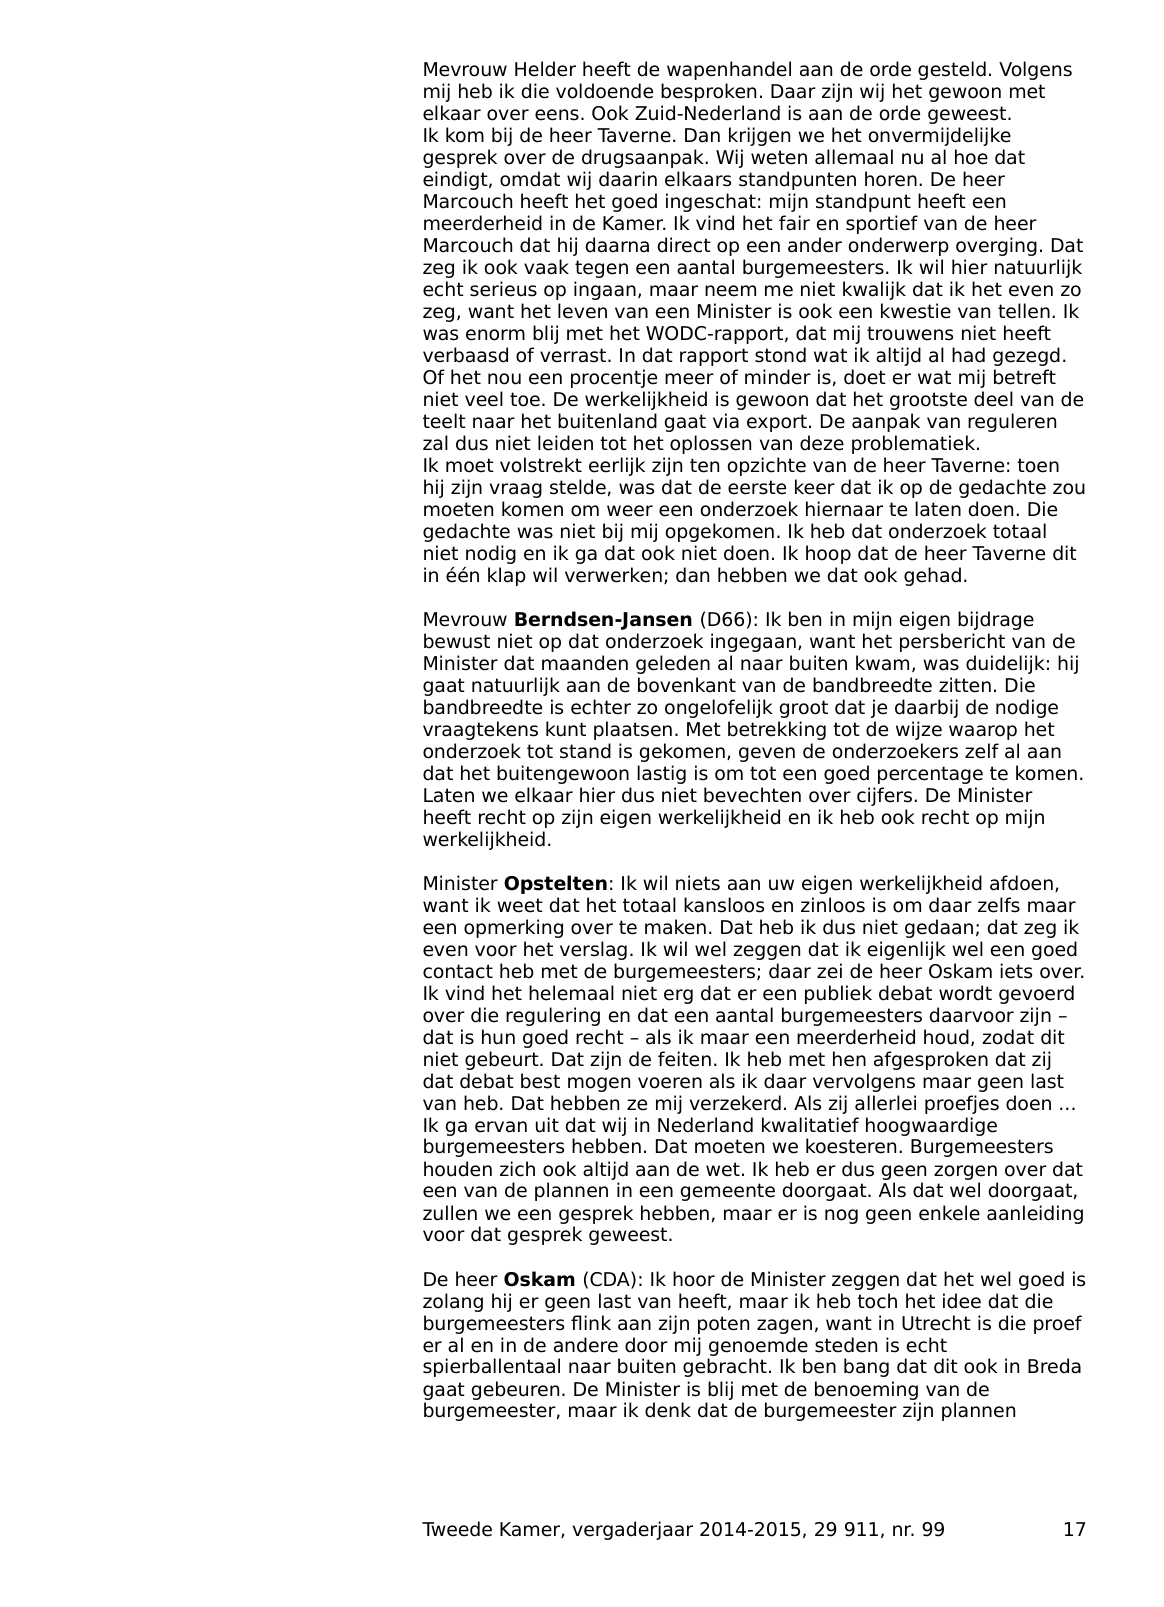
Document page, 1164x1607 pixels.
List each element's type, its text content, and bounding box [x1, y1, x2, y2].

text De heer Oskam (CDA): Ik hoor de Minister zeggen dat het wel goed is zolang hij er geen last van heeft, maar ik heb toch het idee dat die burgemeesters flink aan zijn poten zagen, want in Utrecht is die proef er al en in de andere door mij genoemde steden is echt spierballentaal naar buiten gebracht. Ik ben bang dat dit ook in Breda gaat gebeuren. De Minister is blij met de benoeming van de burgemeester, maar ik denk dat de burgemeester zijn plannen [422, 1268, 1087, 1422]
text Ik moet volstrekt eerlijk zijn ten opzichte van de heer Taverne: toen hij zijn vraag stelde, was dat de eerste keer dat ik op de gedachte zou moeten komen om weer een onderzoek hiernaar te laten doen. Die gedachte was niet bij mij opgekomen. Ik heb dat onderzoek totaal niet nodig en ik ga dat ook niet doen. Ik hoop dat de heer Taverne dit in één klap wil verwerken; dan hebben we dat ook gehad. [422, 455, 1087, 587]
text Mevrouw Berndsen-Jansen (D66): Ik ben in mijn eigen bijdrage bewust niet op dat onderzoek ingegaan, want het persbericht van de Minister dat maanden geleden al naar buiten kwam, was duidelijk: hij gaat natuurlijk aan de bovenkant van de bandbreedte zitten. Die bandbreedte is echter zo ongelofelijk groot dat je daarbij de nodige vraagtekens kunt plaatsen. Met betrekking tot de wijze waarop het onderzoek tot stand is gekomen, geven de onderzoekers zelf al aan dat het buitengewoon lastig is om tot een goed percentage te komen. Laten we elkaar hier dus niet bevechten over cijfers. De Minister heeft recht op zijn eigen werkelijkheid en ik heb ook recht op mijn werkelijkheid. [422, 609, 1087, 851]
text Mevrouw Helder heeft de wapenhandel aan de orde gesteld. Volgens mij heb ik die voldoende besproken. Daar zijn wij het gewoon met elkaar over eens. Ook Zuid-Nederland is aan de orde geweest. [422, 59, 1087, 125]
text Minister Opstelten: Ik wil niets aan uw eigen werkelijkheid afdoen, want ik weet dat het totaal kansloos en zinloos is om daar zelfs maar een opmerking over te maken. Dat heb ik dus niet gedaan; dat zeg ik even voor het verslag. Ik wil wel zeggen dat ik eigenlijk wel een goed contact heb met de burgemeesters; daar zei de heer Oskam iets over. Ik vind het helemaal niet erg dat er een publiek debat wordt gevoerd over die regulering en dat een aantal burgemeesters daarvoor zijn – dat is hun goed recht – als ik maar een meerderheid houd, zodat dit niet gebeurt. Dat zijn de feiten. Ik heb met hen afgesproken dat zij dat debat best mogen voeren als ik daar vervolgens maar geen last van heb. Dat hebben ze mij verzekerd. Als zij allerlei proefjes doen ... Ik ga ervan uit dat wij in Nederland kwalitatief hoogwaardige burgemeesters hebben. Dat moeten we koesteren. Burgemeesters houden zich ook altijd aan de wet. Ik heb er dus geen zorgen over dat een van de plannen in een gemeente doorgaat. Als dat wel doorgaat, zullen we een gesprek hebben, maar er is nog geen enkele aanleiding voor dat gesprek geweest. [422, 873, 1087, 1246]
text Ik kom bij de heer Taverne. Dan krijgen we het onvermijdelijke gesprek over de drugsaanpak. Wij weten allemaal nu al hoe dat eindigt, omdat wij daarin elkaars standpunten horen. De heer Marcouch heeft het goed ingeschat: mijn standpunt heeft een meerderheid in de Kamer. Ik vind het fair en sportief van de heer Marcouch dat hij daarna direct op een ander onderwerp overging. Dat zeg ik ook vaak tegen een aantal burgemeesters. Ik wil hier natuurlijk echt serieus op ingaan, maar neem me niet kwalijk dat ik het even zo zeg, want het leven van een Minister is ook een kwestie van tellen. Ik was enorm blij met het WODC-rapport, dat mij trouwens niet heeft verbaasd of verrast. In dat rapport stond wat ik altijd al had gezegd. Of het nou een procentje meer of minder is, doet er wat mij betreft niet veel toe. De werkelijkheid is gewoon dat het grootste deel van de teelt naar het buitenland gaat via export. De aanpak van reguleren zal dus niet leiden tot het oplossen van deze problematiek. [422, 125, 1087, 455]
